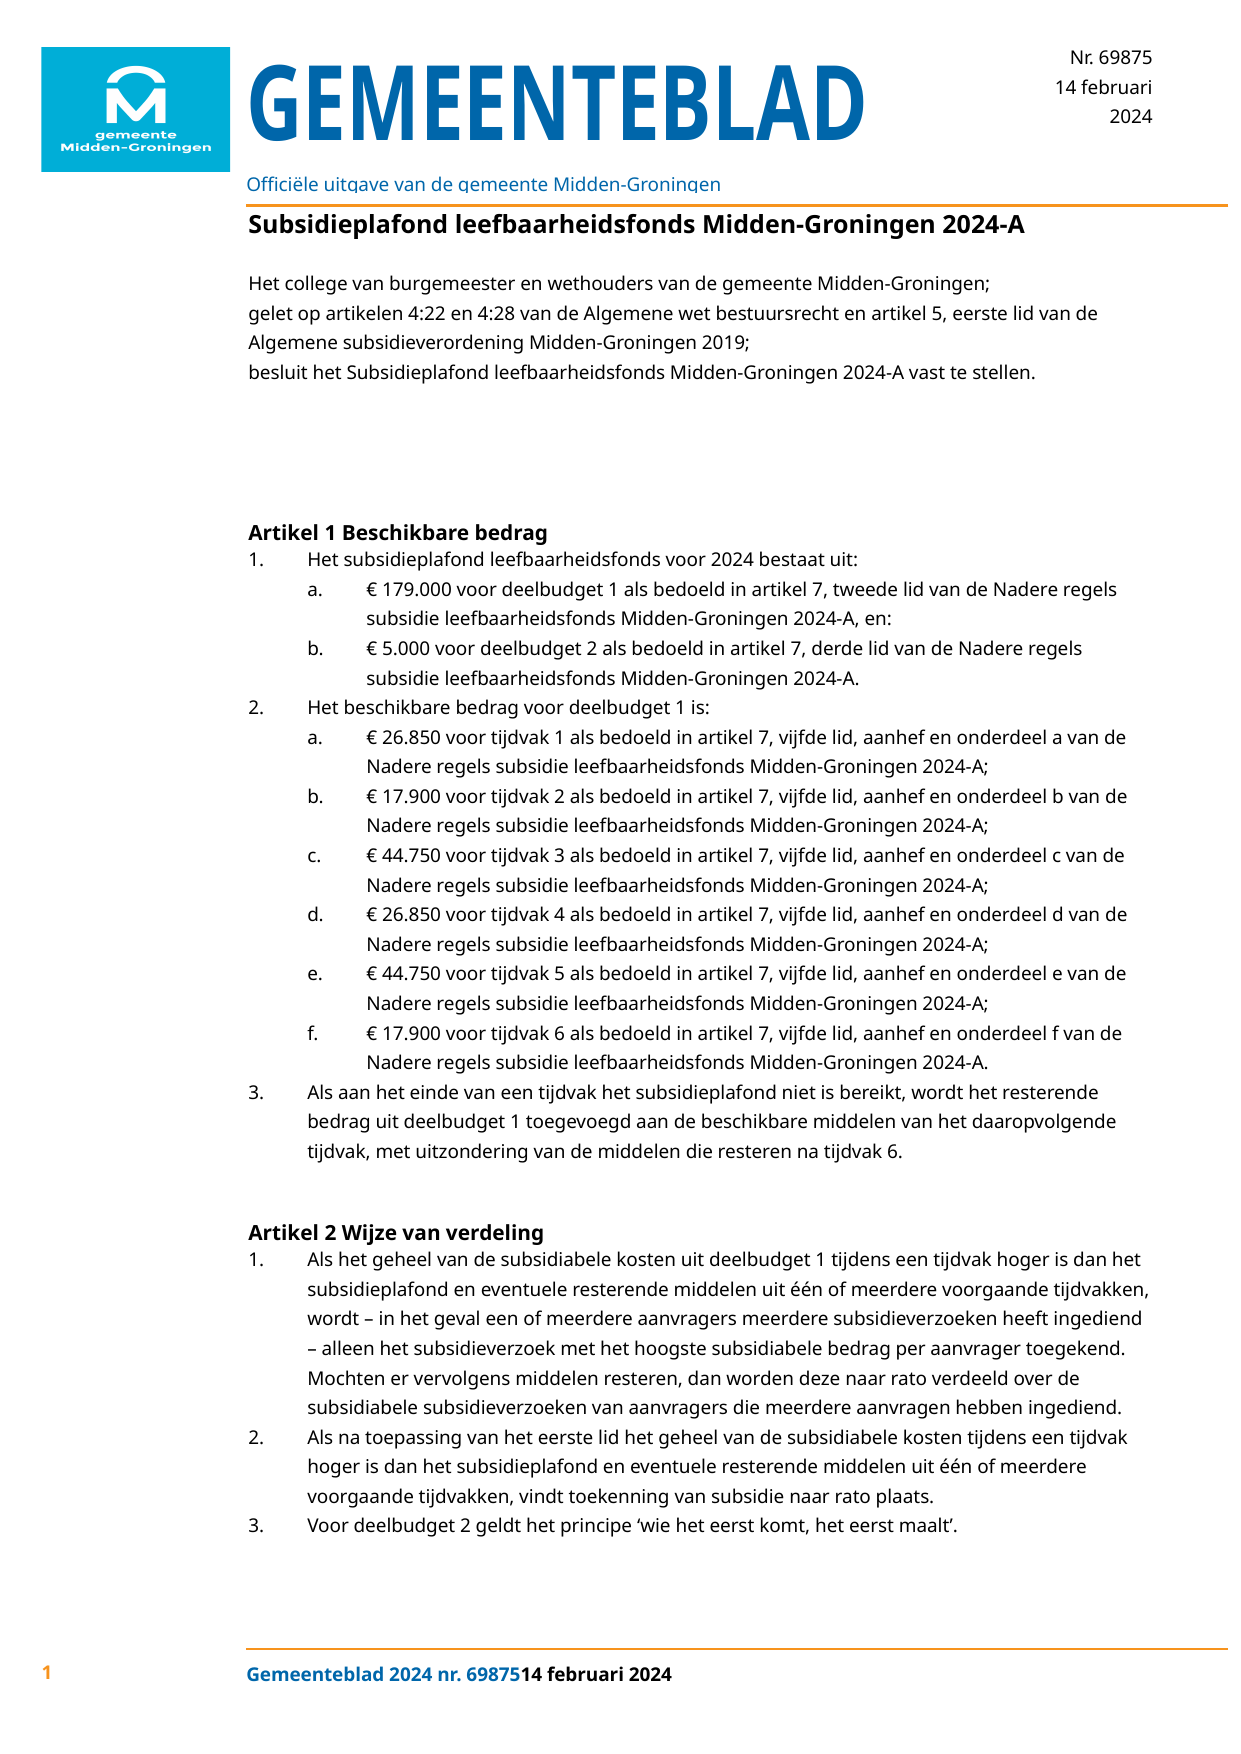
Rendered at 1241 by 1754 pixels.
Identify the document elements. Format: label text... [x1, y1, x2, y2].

list € 44.750 voor tijdvak 5 als bedoeld in artikel 7, vijfde lid, aanhef en onderdeel e van de Nadere regels subsidie leefbaarheidsfonds Midden-Groningen 2024-A; [307, 961, 1152, 1016]
text Artikel 2 Wijze van verdeling [248, 1218, 1152, 1246]
text besluit het Subsidieplafond leefbaarheidsfonds Midden-Groningen 2024-A vast te stellen. [248, 359, 1152, 385]
list Het beschikbare bedrag voor deelbudget 1 is: [248, 694, 1152, 720]
list € 44.750 voor tijdvak 3 als bedoeld in artikel 7, vijfde lid, aanhef en onderdeel c van de Nadere regels subsidie leefbaarheidsfonds Midden-Groningen 2024-A; [307, 842, 1152, 897]
list € 17.900 voor tijdvak 2 als bedoeld in artikel 7, vijfde lid, aanhef en onderdeel b van de Nadere regels subsidie leefbaarheidsfonds Midden-Groningen 2024-A; [307, 783, 1152, 838]
list Als na toepassing van het eerste lid het geheel van de subsidiabele kosten tijdens een tijdvak hoger is dan het subsidieplafond en eventuele resterende middelen uit één of meerdere voorgaande tijdvakken, vindt toekenning van subsidie naar rato plaats. [248, 1424, 1152, 1509]
list € 17.900 voor tijdvak 6 als bedoeld in artikel 7, vijfde lid, aanhef en onderdeel f van de Nadere regels subsidie leefbaarheidsfonds Midden-Groningen 2024-A. [307, 1020, 1152, 1075]
picture [184, 146, 190, 153]
list € 26.850 voor tijdvak 4 als bedoeld in artikel 7, vijfde lid, aanhef en onderdeel d van de Nadere regels subsidie leefbaarheidsfonds Midden-Groningen 2024-A; [307, 901, 1152, 957]
list Voor deelbudget 2 geldt het principe ‘wie het eerst komt, het eerst maalt’. [248, 1513, 1152, 1538]
list € 179.000 voor deelbudget 1 als bedoeld in artikel 7, tweede lid van de Nadere regels subsidie leefbaarheidsfonds Midden-Groningen 2024-A, en: [307, 576, 1152, 631]
picture [107, 89, 165, 122]
list € 26.850 voor tijdvak 1 als bedoeld in artikel 7, vijfde lid, aanhef en onderdeel a van de Nadere regels subsidie leefbaarheidsfonds Midden-Groningen 2024-A; [307, 724, 1152, 779]
text gelet op artikelen 4:22 en 4:28 van de Algemene wet bestuursrecht en artikel 5, eerste lid van de Algemene subsidieverordening Midden-Groningen 2019; [248, 300, 1152, 355]
list Als het geheel van de subsidiabele kosten uit deelbudget 1 tijdens een tijdvak hoger is dan het subsidieplafond en eventuele resterende middelen uit één of meerdere voorgaande tijdvakken, wordt – in het geval een of meerdere aanvragers meerdere subsidieverzoeken heeft ingediend – alleen het subsidieverzoek met het hoogste subsidiabele bedrag per aanvrager toegekend. Mochten er vervolgens middelen resteren, dan worden deze naar rato verdeeld over de subsidiabele subsidieverzoeken van aanvragers die meerdere aanvragen hebben ingediend. [248, 1246, 1152, 1420]
text Artikel 1 Beschikbare bedrag [248, 518, 1152, 546]
picture [108, 66, 164, 82]
list Als aan het einde van een tijdvak het subsidieplafond niet is bereikt, wordt het resterende bedrag uit deelbudget 1 toegevoegd aan de beschikbare middelen van het daaropvolgende tijdvak, met uitzondering van de middelen die resteren na tijdvak 6. [248, 1079, 1152, 1164]
list € 5.000 voor deelbudget 2 als bedoeld in artikel 7, derde lid van de Nadere regels subsidie leefbaarheidsfonds Midden-Groningen 2024-A. [307, 635, 1152, 690]
text Subsidieplafond leefbaarheidsfonds Midden-Groningen 2024-A [248, 207, 1152, 241]
list Het subsidieplafond leefbaarheidsfonds voor 2024 bestaat uit: [248, 546, 1152, 572]
text Het college van burgemeester en wethouders van de gemeente Midden-Groningen; [248, 270, 1152, 296]
